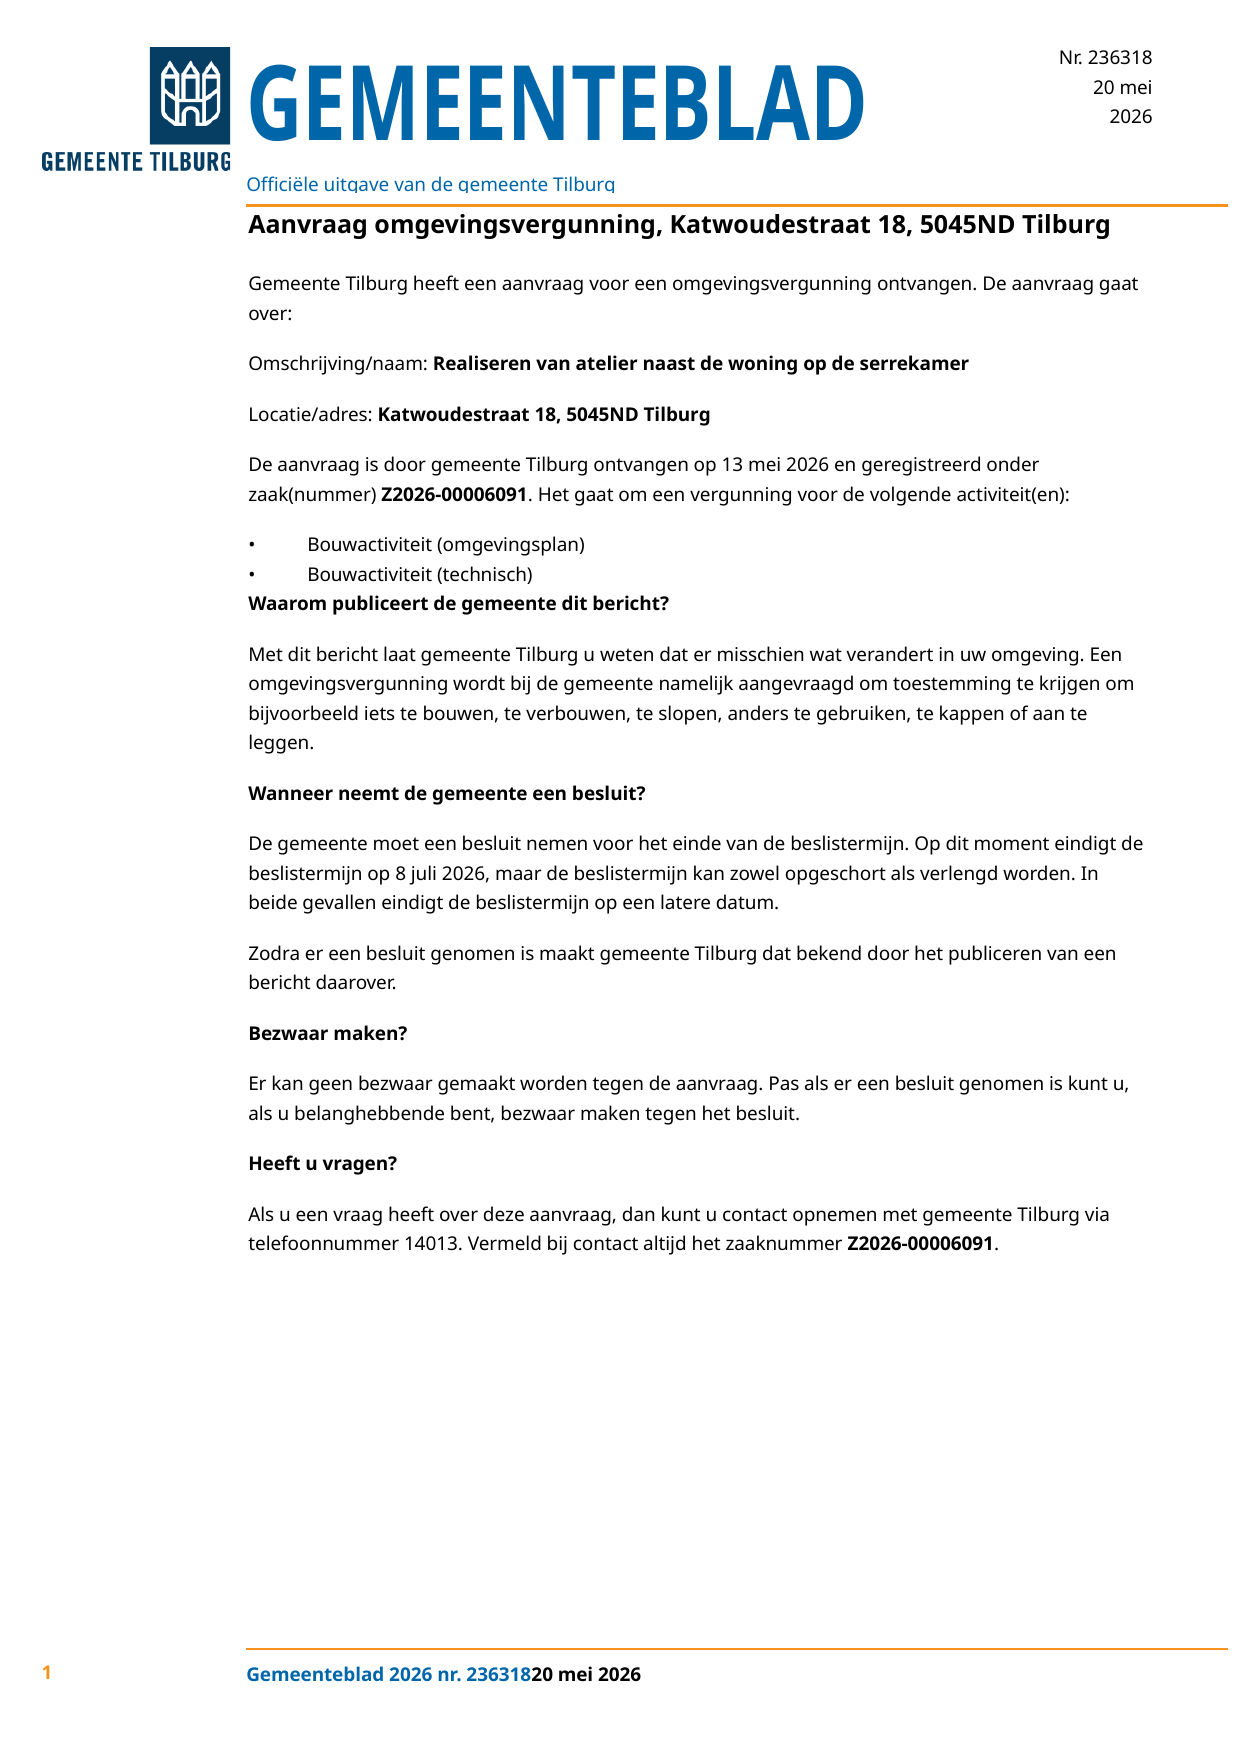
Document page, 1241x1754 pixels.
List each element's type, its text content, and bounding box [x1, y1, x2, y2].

text Bezwaar maken? [248, 1020, 1152, 1046]
text Als u een vraag heeft over deze aanvraag, dan kunt u contact opnemen met gemeente Tilburg via telefoonnummer 14013. Vermeld bij contact altijd het zaaknummer Z2026-00006091. [248, 1201, 1152, 1256]
text Waarom publiceert de gemeente dit bericht? [248, 590, 1152, 616]
list Bouwactiviteit (technisch) [248, 561, 1152, 586]
text Heeft u vragen? [248, 1150, 1152, 1176]
text Zodra er een besluit genomen is maakt gemeente Tilburg dat bekend door het publiceren van een bericht daarover. [248, 940, 1152, 995]
text Gemeente Tilburg heeft een aanvraag voor een omgevingsvergunning ontvangen. De aanvraag gaat over: [248, 270, 1152, 326]
text Wanneer neemt de gemeente een besluit? [248, 780, 1152, 806]
text De aanvraag is door gemeente Tilburg ontvangen op 13 mei 2026 en geregistreerd onder zaak(nummer) Z2026-00006091. Het gaat om een vergunning voor de volgende activiteit(en): [248, 451, 1152, 506]
text Omschrijving/naam: Realiseren van atelier naast de woning op de serrekamer [248, 350, 1152, 376]
text De gemeente moet een besluit nemen voor het einde van de beslistermijn. Op dit moment eindigt de beslistermijn op 8 juli 2026, maar de beslistermijn kan zowel opgeschort als verlengd worden. In beide gevallen eindigt de beslistermijn op een latere datum. [248, 830, 1152, 915]
text Er kan geen bezwaar gemaakt worden tegen de aanvraag. Pas als er een besluit genomen is kunt u, als u belanghebbende bent, bezwaar maken tegen het besluit. [248, 1070, 1152, 1126]
picture [41, 47, 231, 172]
list Bouwactiviteit (omgevingsplan) [248, 531, 1152, 557]
text Locatie/adres: Katwoudestraat 18, 5045ND Tilburg [248, 401, 1152, 426]
text Aanvraag omgevingsvergunning, Katwoudestraat 18, 5045ND Tilburg [248, 207, 1152, 241]
text Met dit bericht laat gemeente Tilburg u weten dat er misschien wat verandert in uw omgeving. Een omgevingsvergunning wordt bij de gemeente namelijk aangevraagd om toestemming te krijgen om bijvoorbeeld iets te bouwen, te verbouwen, te slopen, anders te gebruiken, te kappen of aan te leggen. [248, 641, 1152, 755]
